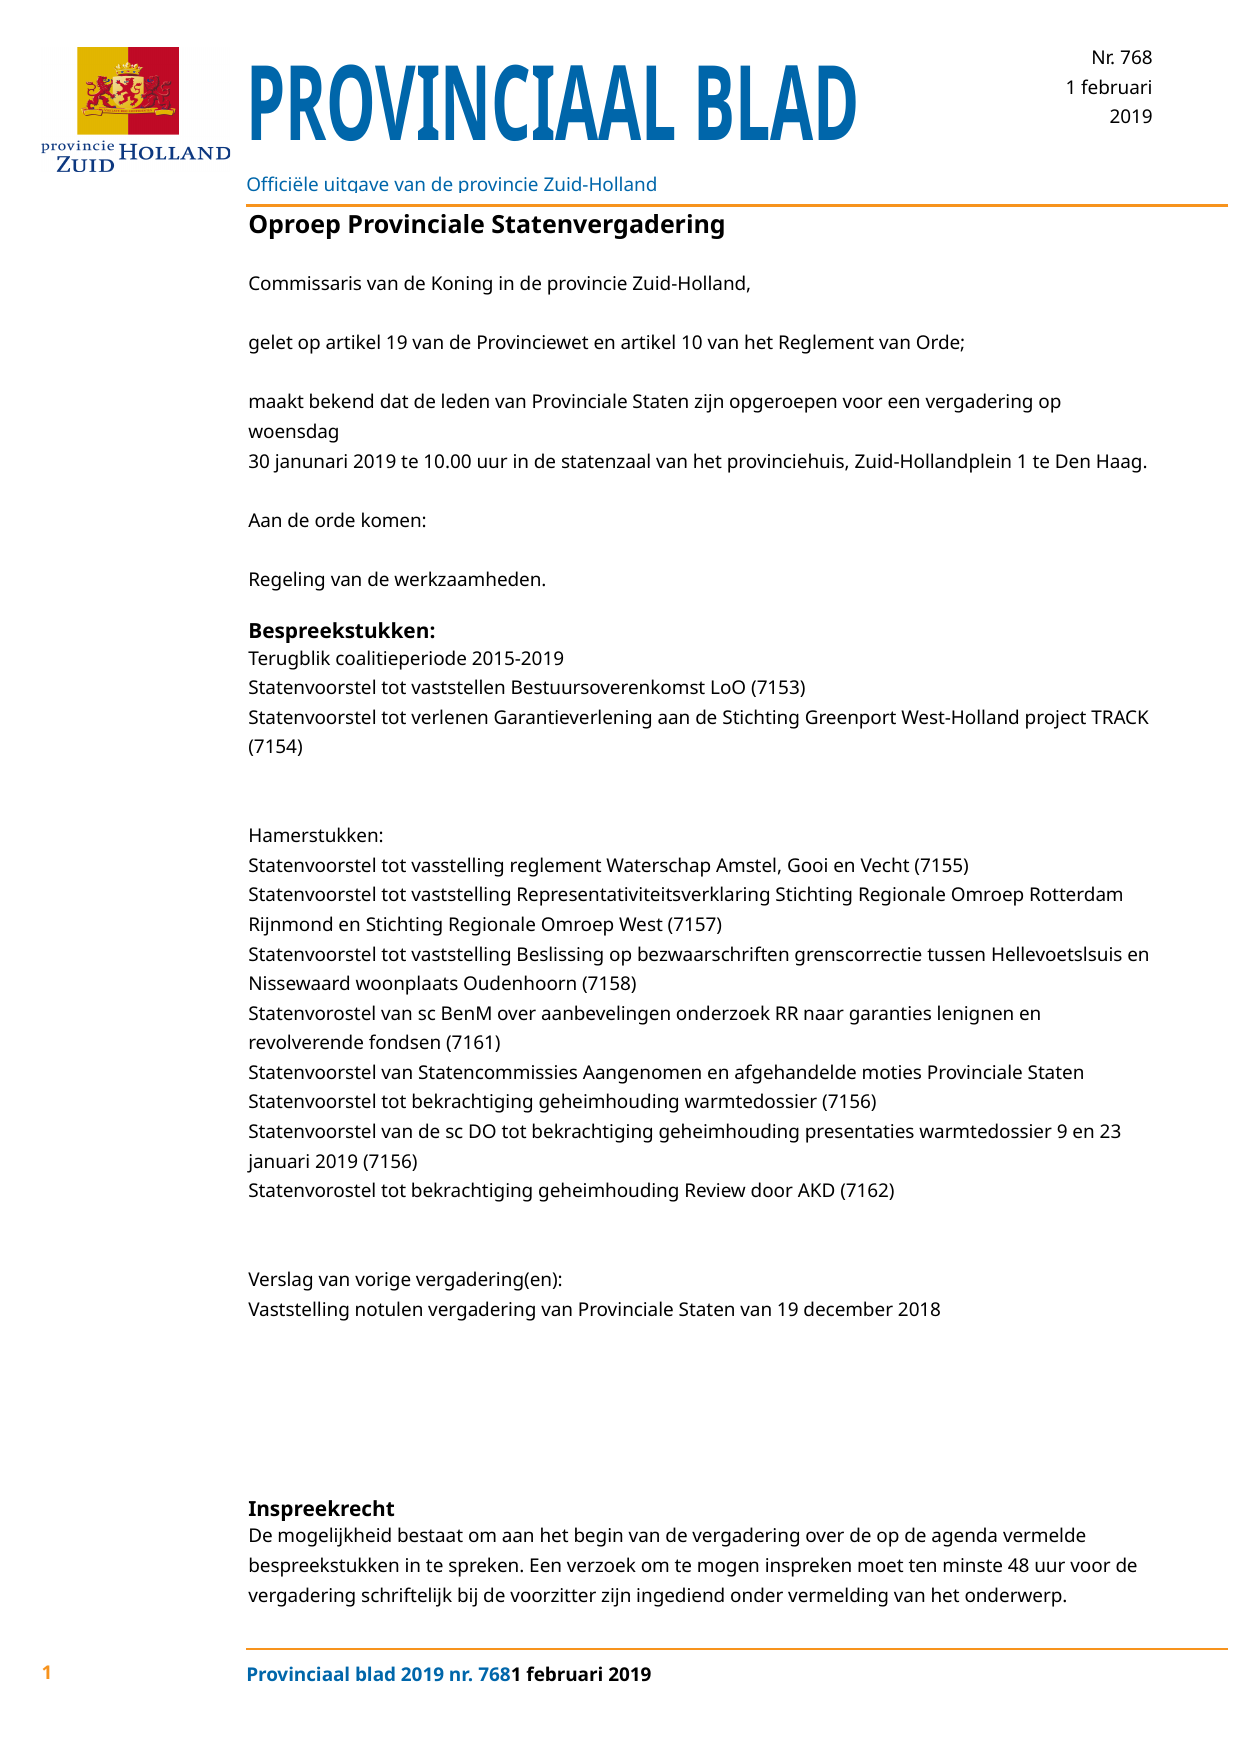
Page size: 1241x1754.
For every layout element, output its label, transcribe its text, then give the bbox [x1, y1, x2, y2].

text Regeling van de werkzaamheden. [248, 566, 1152, 592]
text Hamerstukken: [248, 822, 1152, 848]
text Commissaris van de Koning in de provincie Zuid-Holland, [248, 270, 1152, 296]
text Statenvoorstel van Statencommissies Aangenomen en afgehandelde moties Provinciale Staten [248, 1059, 1152, 1085]
text Statenvoorstel tot vaststelling Beslissing op bezwaarschriften grenscorrectie tussen Hellevoetslsuis en Nissewaard woonplaats Oudenhoorn (7158) [248, 941, 1152, 996]
text Statenvoorstel tot vasstelling reglement Waterschap Amstel, Gooi en Vecht (7155) [248, 852, 1152, 878]
text Statenvoorstel tot bekrachtiging geheimhouding warmtedossier (7156) [248, 1089, 1152, 1114]
text 30 janunari 2019 te 10.00 uur in de statenzaal van het provinciehuis, Zuid-Hollandplein 1 te Den Haag. [248, 448, 1152, 473]
text Statenvoorstel tot vaststellen Bestuursoverenkomst LoO (7153) [248, 674, 1152, 700]
text Statenvoorstel tot vaststelling Representativiteitsverklaring Stichting Regionale Omroep Rotterdam Rijnmond en Stichting Regionale Omroep West (7157) [248, 882, 1152, 937]
text Bespreekstukken: [248, 617, 1152, 645]
text Vaststelling notulen vergadering van Provinciale Staten van 19 december 2018 [248, 1296, 1152, 1322]
picture [41, 47, 231, 172]
text De mogelijkheid bestaat om aan het begin van de vergadering over de op de agenda vermelde bespreekstukken in te spreken. Een verzoek om te mogen inspreken moet ten minste 48 uur voor de vergadering schriftelijk bij de voorzitter zijn ingediend onder vermelding van het onderwerp. [248, 1523, 1152, 1607]
text Inspreekrecht [248, 1494, 1152, 1523]
text gelet op artikel 19 van de Provinciewet en artikel 10 van het Reglement van Orde; [248, 329, 1152, 355]
text Verslag van vorige vergadering(en): [248, 1266, 1152, 1292]
text Aan de orde komen: [248, 507, 1152, 533]
text Statenvorostel van sc BenM over aanbevelingen onderzoek RR naar garanties lenignen en revolverende fondsen (7161) [248, 1000, 1152, 1055]
text Statenvoorstel van de sc DO tot bekrachtiging geheimhouding presentaties warmtedossier 9 en 23 januari 2019 (7156) [248, 1118, 1152, 1174]
text Oproep Provinciale Statenvergadering [248, 207, 1152, 241]
text Statenvorostel tot bekrachtiging geheimhouding Review door AKD (7162) [248, 1177, 1152, 1203]
text Terugblik coalitieperiode 2015-2019 [248, 645, 1152, 671]
text Statenvoorstel tot verlenen Garantieverlening aan de Stichting Greenport West-Holland project TRACK (7154) [248, 704, 1152, 759]
text maakt bekend dat de leden van Provinciale Staten zijn opgeroepen voor een vergadering op woensdag [248, 389, 1152, 444]
